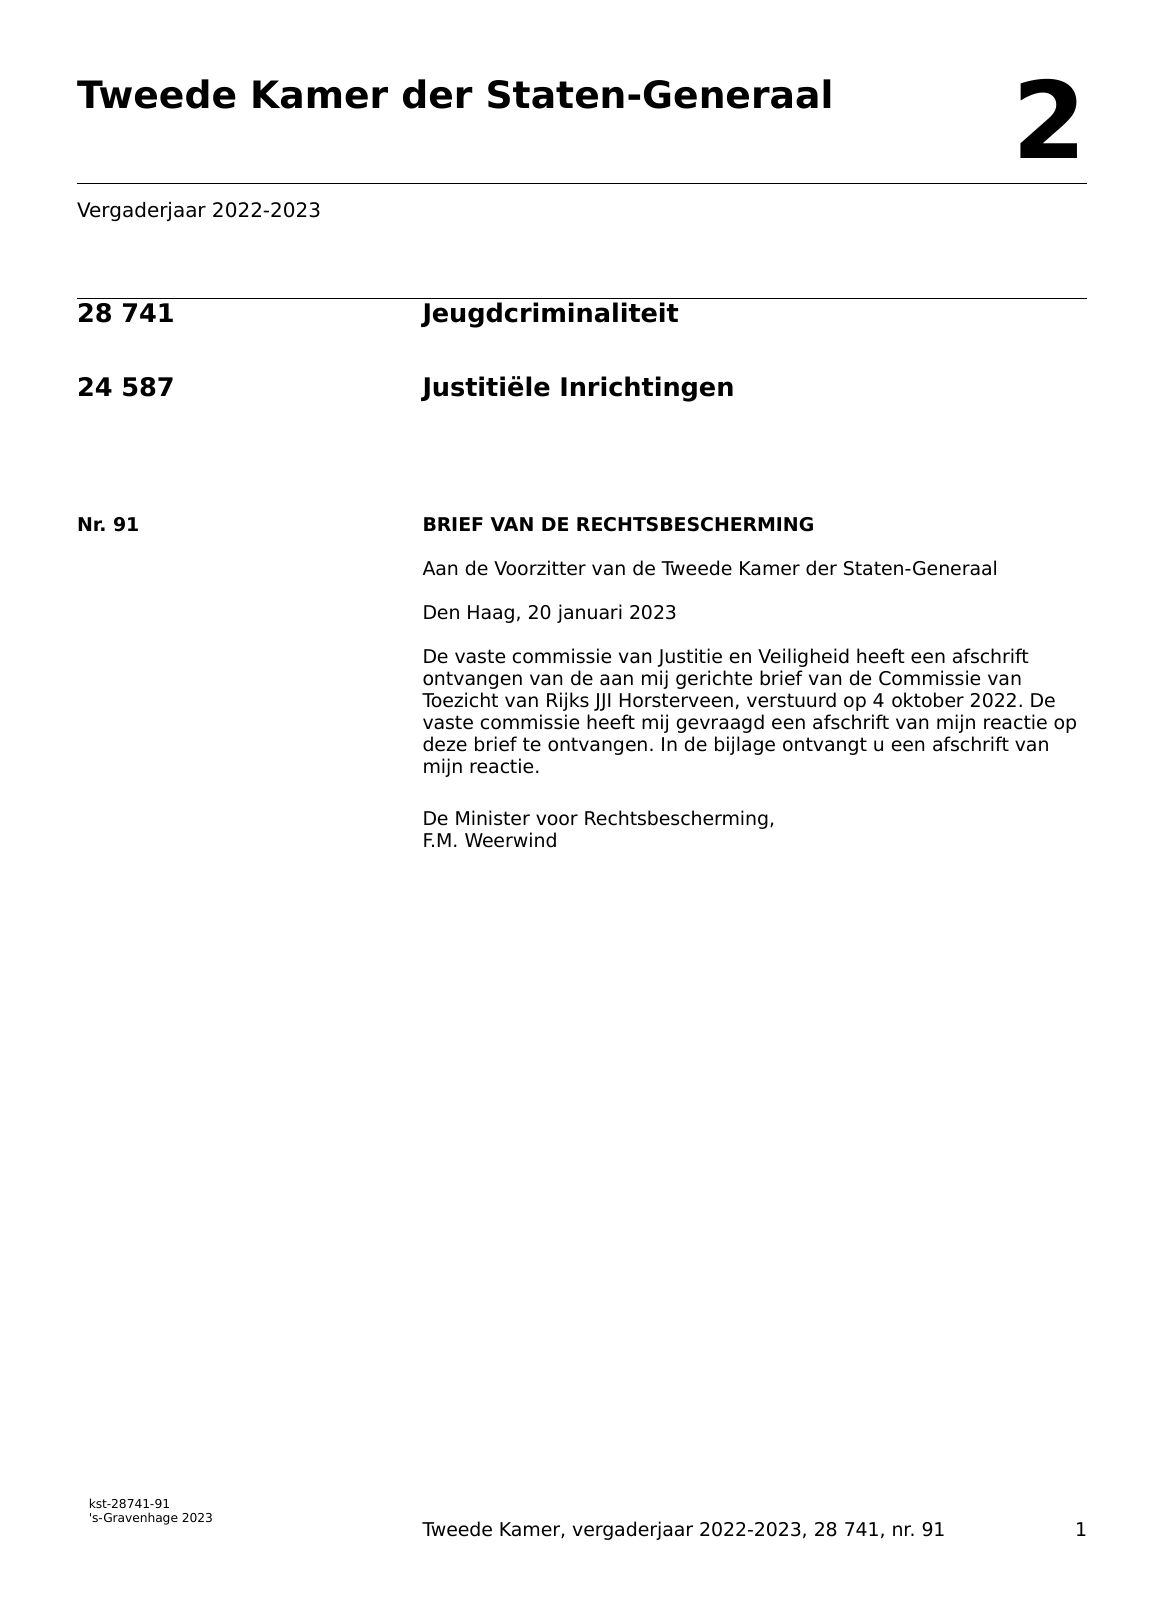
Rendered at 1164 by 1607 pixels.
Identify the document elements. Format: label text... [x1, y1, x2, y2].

subtitle 28 741 Jeugdcriminaliteit [77, 299, 1087, 329]
text De vaste commissie van Justitie en Veiligheid heeft een afschrift ontvangen van de aan mij gerichte brief van de Commissie van Toezicht van Rijks JJI Horsterveen, verstuurd op 4 oktober 2022. De vaste commissie heeft mij gevraagd een afschrift van mijn reactie op deze brief te ontvangen. In de bijlage ontvangt u een afschrift van mijn reactie. [422, 646, 1087, 778]
table_cell Vergaderjaar 2022-2023 [77, 184, 1087, 298]
subtitle 24 587 Justitiële Inrichtingen [77, 373, 1087, 403]
subtitle Nr. 91 BRIEF VAN DE RECHTSBESCHERMING [77, 514, 1087, 536]
text De Minister voor Rechtsbescherming, F.M. Weerwind [422, 808, 1087, 852]
table_header 2 [886, 59, 1087, 183]
text 's-Gravenhage 2023 [88, 1511, 323, 1525]
text Den Haag, 20 januari 2023 [422, 602, 1087, 624]
text kst-28741-91 [88, 1497, 323, 1511]
text Aan de Voorzitter van de Tweede Kamer der Staten-Generaal [422, 558, 1087, 580]
table_header Tweede Kamer der Staten-Generaal [77, 59, 886, 183]
